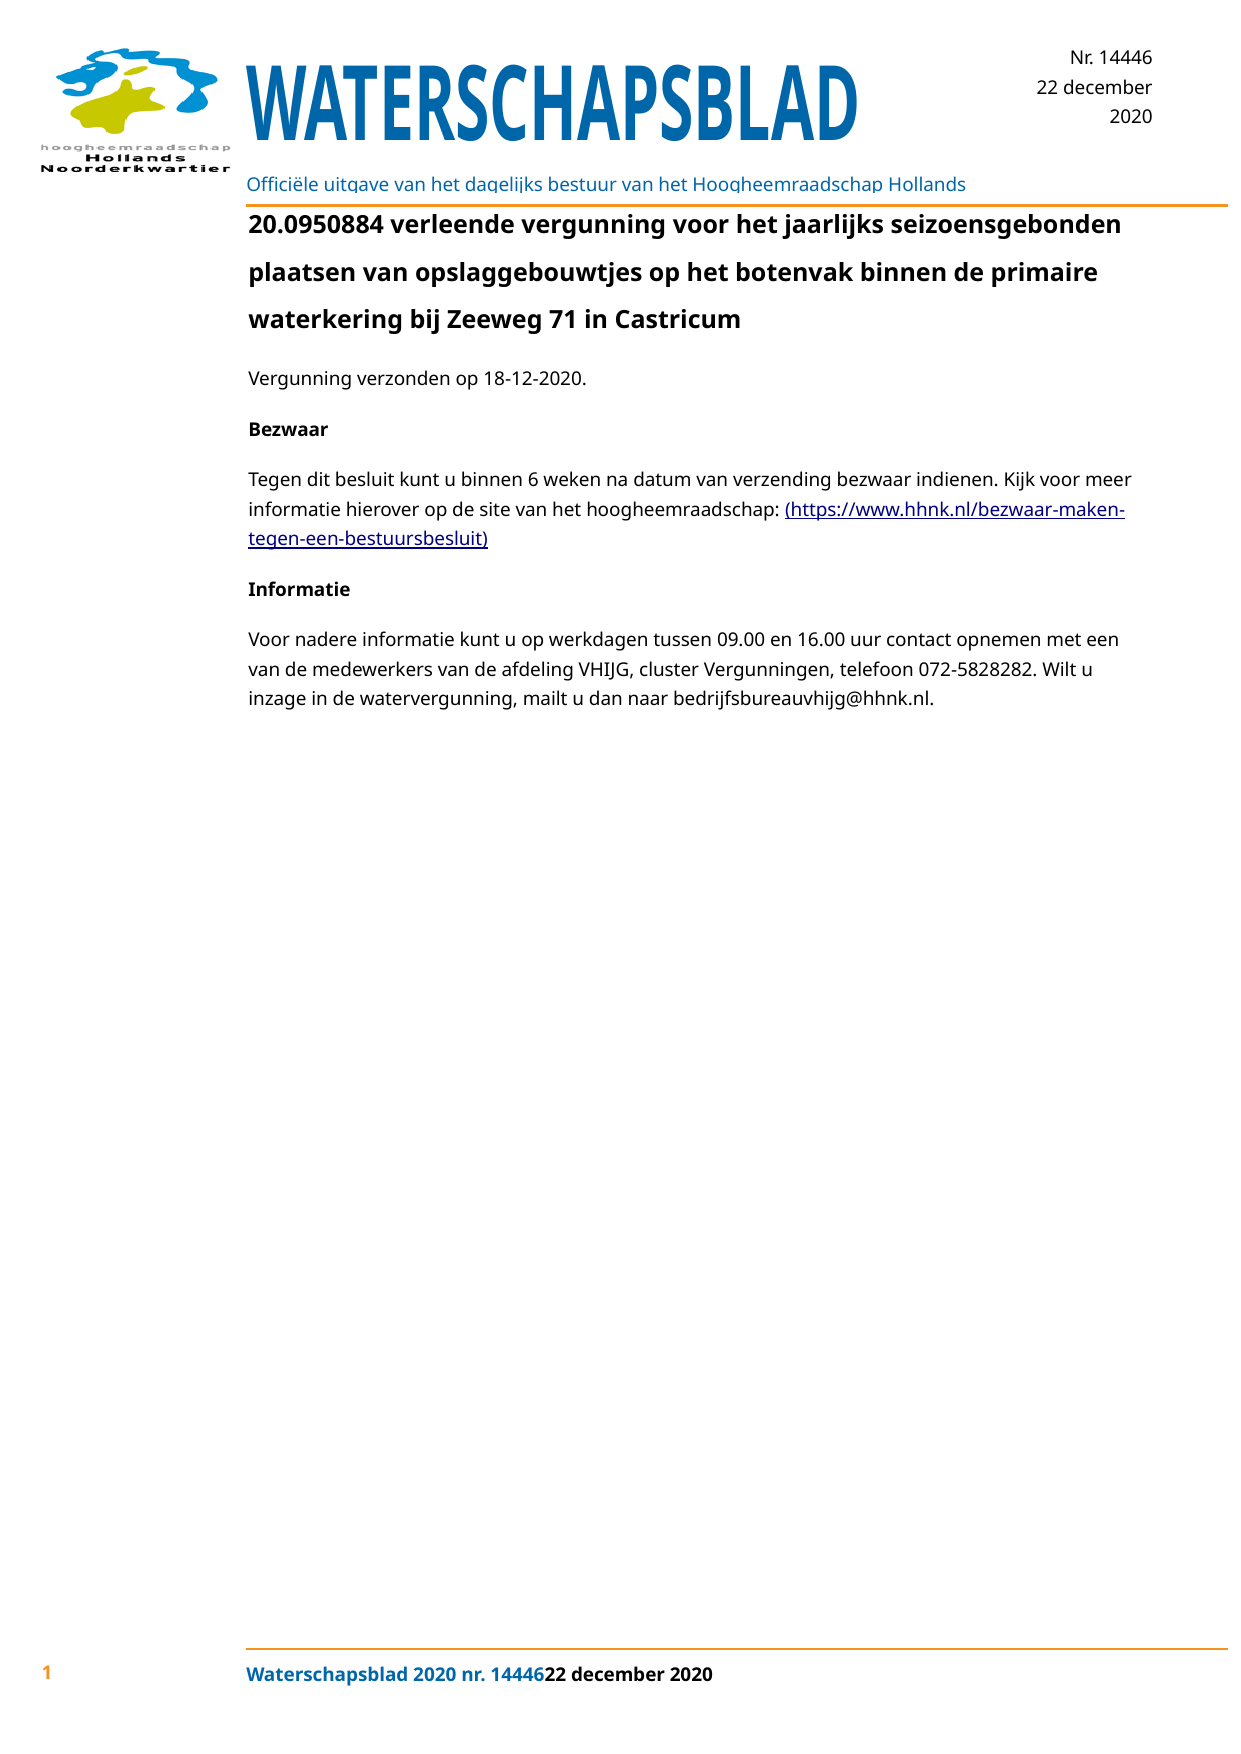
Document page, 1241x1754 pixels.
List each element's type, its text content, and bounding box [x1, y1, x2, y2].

text Bezwaar [248, 416, 1152, 442]
text Voor nadere informatie kunt u op werkdagen tussen 09.00 en 16.00 uur contact opnemen met een van de medewerkers van de afdeling VHIJG, cluster Vergunningen, telefoon 072-5828282. Wilt u inzage in de watervergunning, mailt u dan naar bedrijfsbureauvhijg@hhnk.nl. [248, 626, 1152, 711]
text 20.0950884 verleende vergunning voor het jaarlijks seizoensgebonden plaatsen van opslaggebouwtjes op het botenvak binnen de primaire waterkering bij Zeeweg 71 in Castricum [248, 207, 1152, 336]
text Vergunning verzonden op 18-12-2020. [248, 366, 1152, 391]
text Tegen dit besluit kunt u binnen 6 weken na datum van verzending bezwaar indienen. Kijk voor meer informatie hierover op de site van het hoogheemraadschap: (https://www.hhnk.nl/bezwaar-maken-tegen-een-bestuursbesluit) [248, 466, 1152, 551]
picture [41, 47, 231, 172]
text Informatie [248, 576, 1152, 602]
